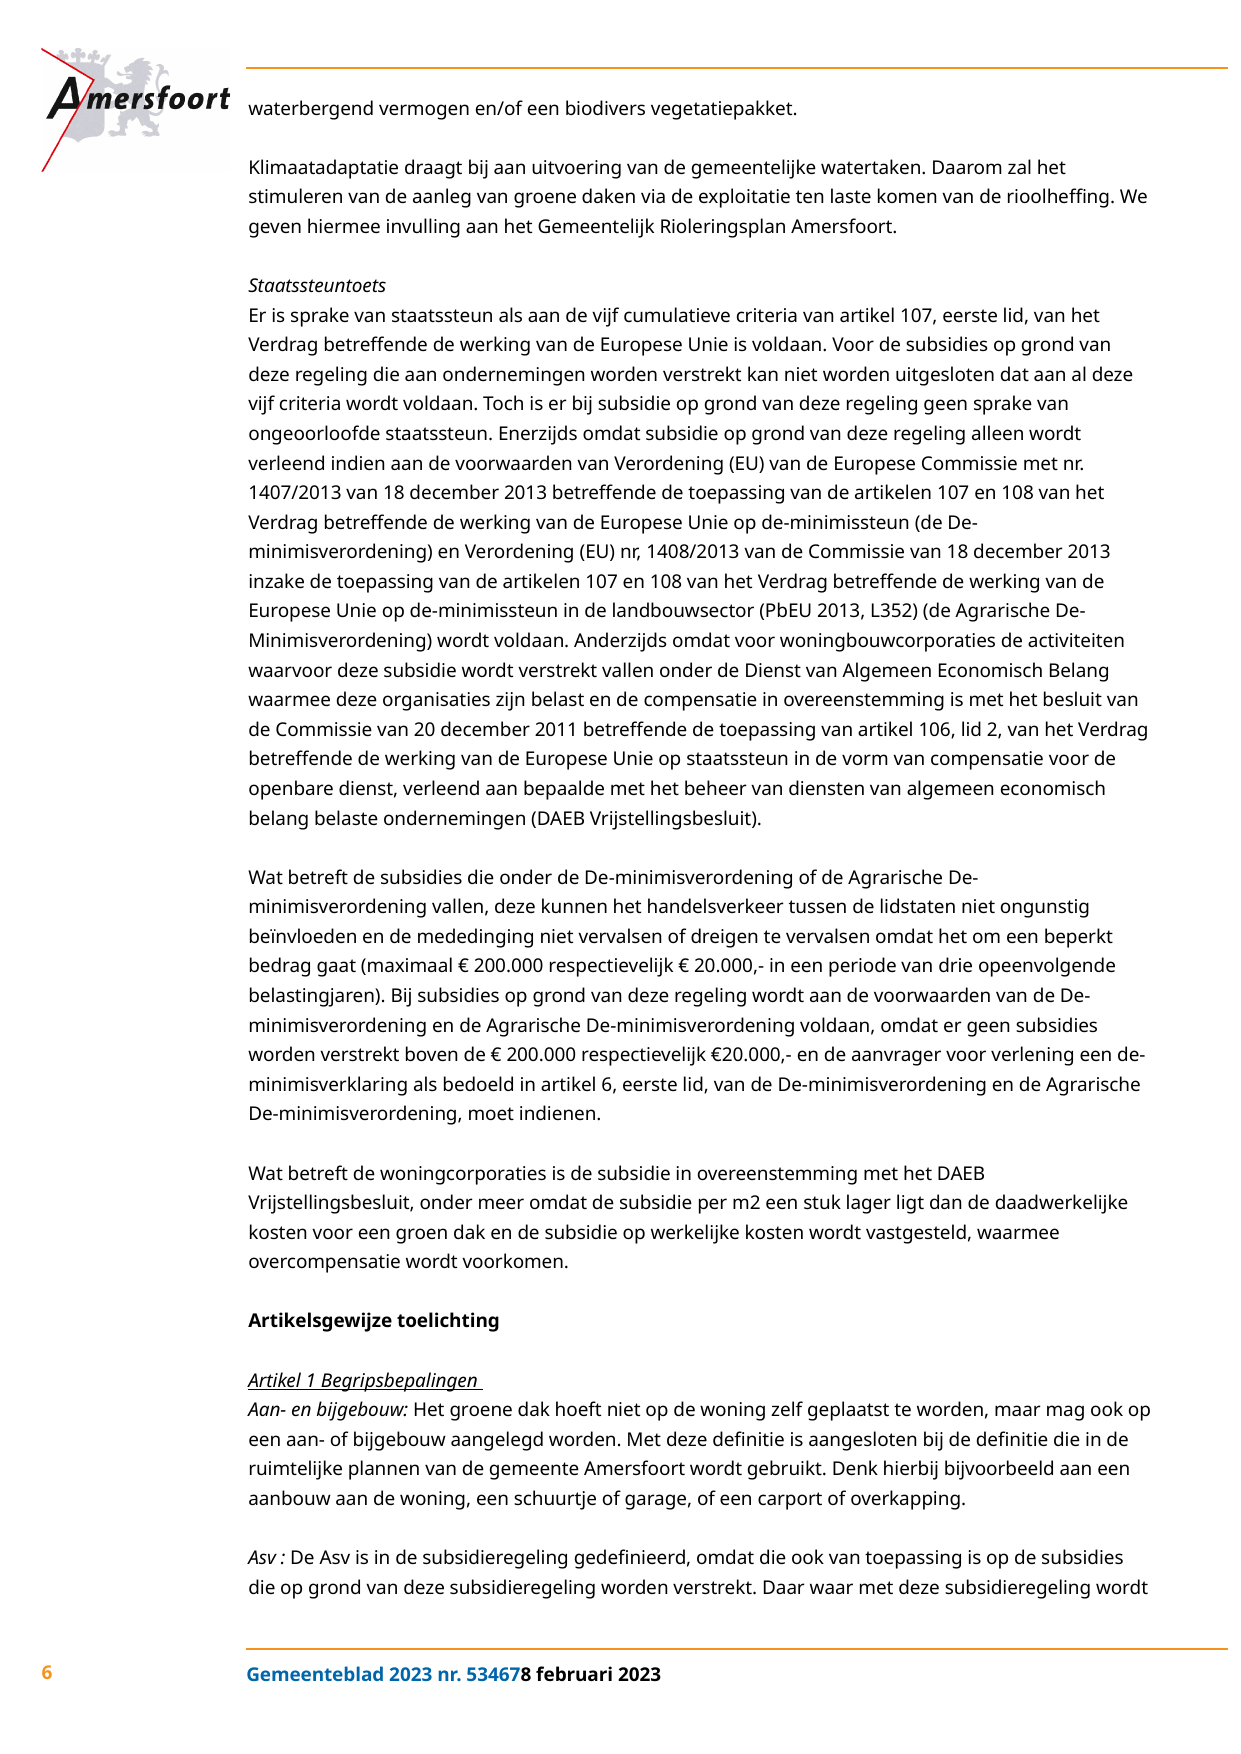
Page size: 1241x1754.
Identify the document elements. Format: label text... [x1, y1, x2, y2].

text Asv : De Asv is in de subsidieregeling gedefinieerd, omdat die ook van toepassing is op de subsidies die op grond van deze subsidieregeling worden verstrekt. Daar waar met deze subsidieregeling wordt [248, 1544, 1152, 1600]
text Staatssteuntoets [248, 272, 1152, 298]
text Aan- en bijgebouw: Het groene dak hoeft niet op de woning zelf geplaatst te worden, maar mag ook op een aan- of bijgebouw aangelegd worden. Met deze definitie is aangesloten bij de definitie die in de ruimtelijke plannen van de gemeente Amersfoort wordt gebruikt. Denk hierbij bijvoorbeeld aan een aanbouw aan de woning, een schuurtje of garage, of een carport of overkapping. [248, 1396, 1152, 1511]
text Artikelsgewijze toelichting [248, 1308, 1152, 1333]
text Wat betreft de subsidies die onder de De-minimisverordening of de Agrarische De-minimisverordening vallen, deze kunnen het handelsverkeer tussen de lidstaten niet ongunstig beïnvloeden en de mededinging niet vervalsen of dreigen te vervalsen omdat het om een beperkt bedrag gaat (maximaal € 200.000 respectievelijk € 20.000,- in een periode van drie opeenvolgende belastingjaren). Bij subsidies op grond van deze regeling wordt aan de voorwaarden van de De-minimisverordening en de Agrarische De-minimisverordening voldaan, omdat er geen subsidies worden verstrekt boven de € 200.000 respectievelijk €20.000,- en de aanvrager voor verlening een de-minimisverklaring als bedoeld in artikel 6, eerste lid, van de De-minimisverordening en de Agrarische De-minimisverordening, moet indienen. [248, 864, 1152, 1126]
text waterbergend vermogen en/of een biodivers vegetatiepakket. [248, 95, 1152, 121]
text Er is sprake van staatssteun als aan de vijf cumulatieve criteria van artikel 107, eerste lid, van het Verdrag betreffende de werking van de Europese Unie is voldaan. Voor de subsidies op grond van deze regeling die aan ondernemingen worden verstrekt kan niet worden uitgesloten dat aan al deze vijf criteria wordt voldaan. Toch is er bij subsidie op grond van deze regeling geen sprake van ongeoorloofde staatssteun. Enerzijds omdat subsidie op grond van deze regeling alleen wordt verleend indien aan de voorwaarden van Verordening (EU) van de Europese Commissie met nr. 1407/2013 van 18 december 2013 betreffende de toepassing van de artikelen 107 en 108 van het Verdrag betreffende de werking van de Europese Unie op de-minimissteun (de De-minimisverordening) en Verordening (EU) nr, 1408/2013 van de Commissie van 18 december 2013 inzake de toepassing van de artikelen 107 en 108 van het Verdrag betreffende de werking van de Europese Unie op de-minimissteun in de landbouwsector (PbEU 2013, L352) (de Agrarische De-Minimisverordening) wordt voldaan. Anderzijds omdat voor woningbouwcorporaties de activiteiten waarvoor deze subsidie wordt verstrekt vallen onder de Dienst van Algemeen Economisch Belang waarmee deze organisaties zijn belast en de compensatie in overeenstemming is met het besluit van de Commissie van 20 december 2011 betreffende de toepassing van artikel 106, lid 2, van het Verdrag betreffende de werking van de Europese Unie op staatssteun in de vorm van compensatie voor de openbare dienst, verleend aan bepaalde met het beheer van diensten van algemeen economisch belang belaste ondernemingen (DAEB Vrijstellingsbesluit). [248, 302, 1152, 831]
text Wat betreft de woningcorporaties is de subsidie in overeenstemming met het DAEB Vrijstellingsbesluit, onder meer omdat de subsidie per m2 een stuk lager ligt dan de daadwerkelijke kosten voor een groen dak en de subsidie op werkelijke kosten wordt vastgesteld, waarmee overcompensatie wordt voorkomen. [248, 1160, 1152, 1274]
picture [41, 47, 231, 172]
text Klimaatadaptatie draagt bij aan uitvoering van de gemeentelijke watertaken. Daarom zal het stimuleren van de aanleg van groene daken via de exploitatie ten laste komen van de rioolheffing. We geven hiermee invulling aan het Gemeentelijk Rioleringsplan Amersfoort. [248, 154, 1152, 239]
text Artikel 1 Begripsbepalingen [248, 1367, 1152, 1393]
